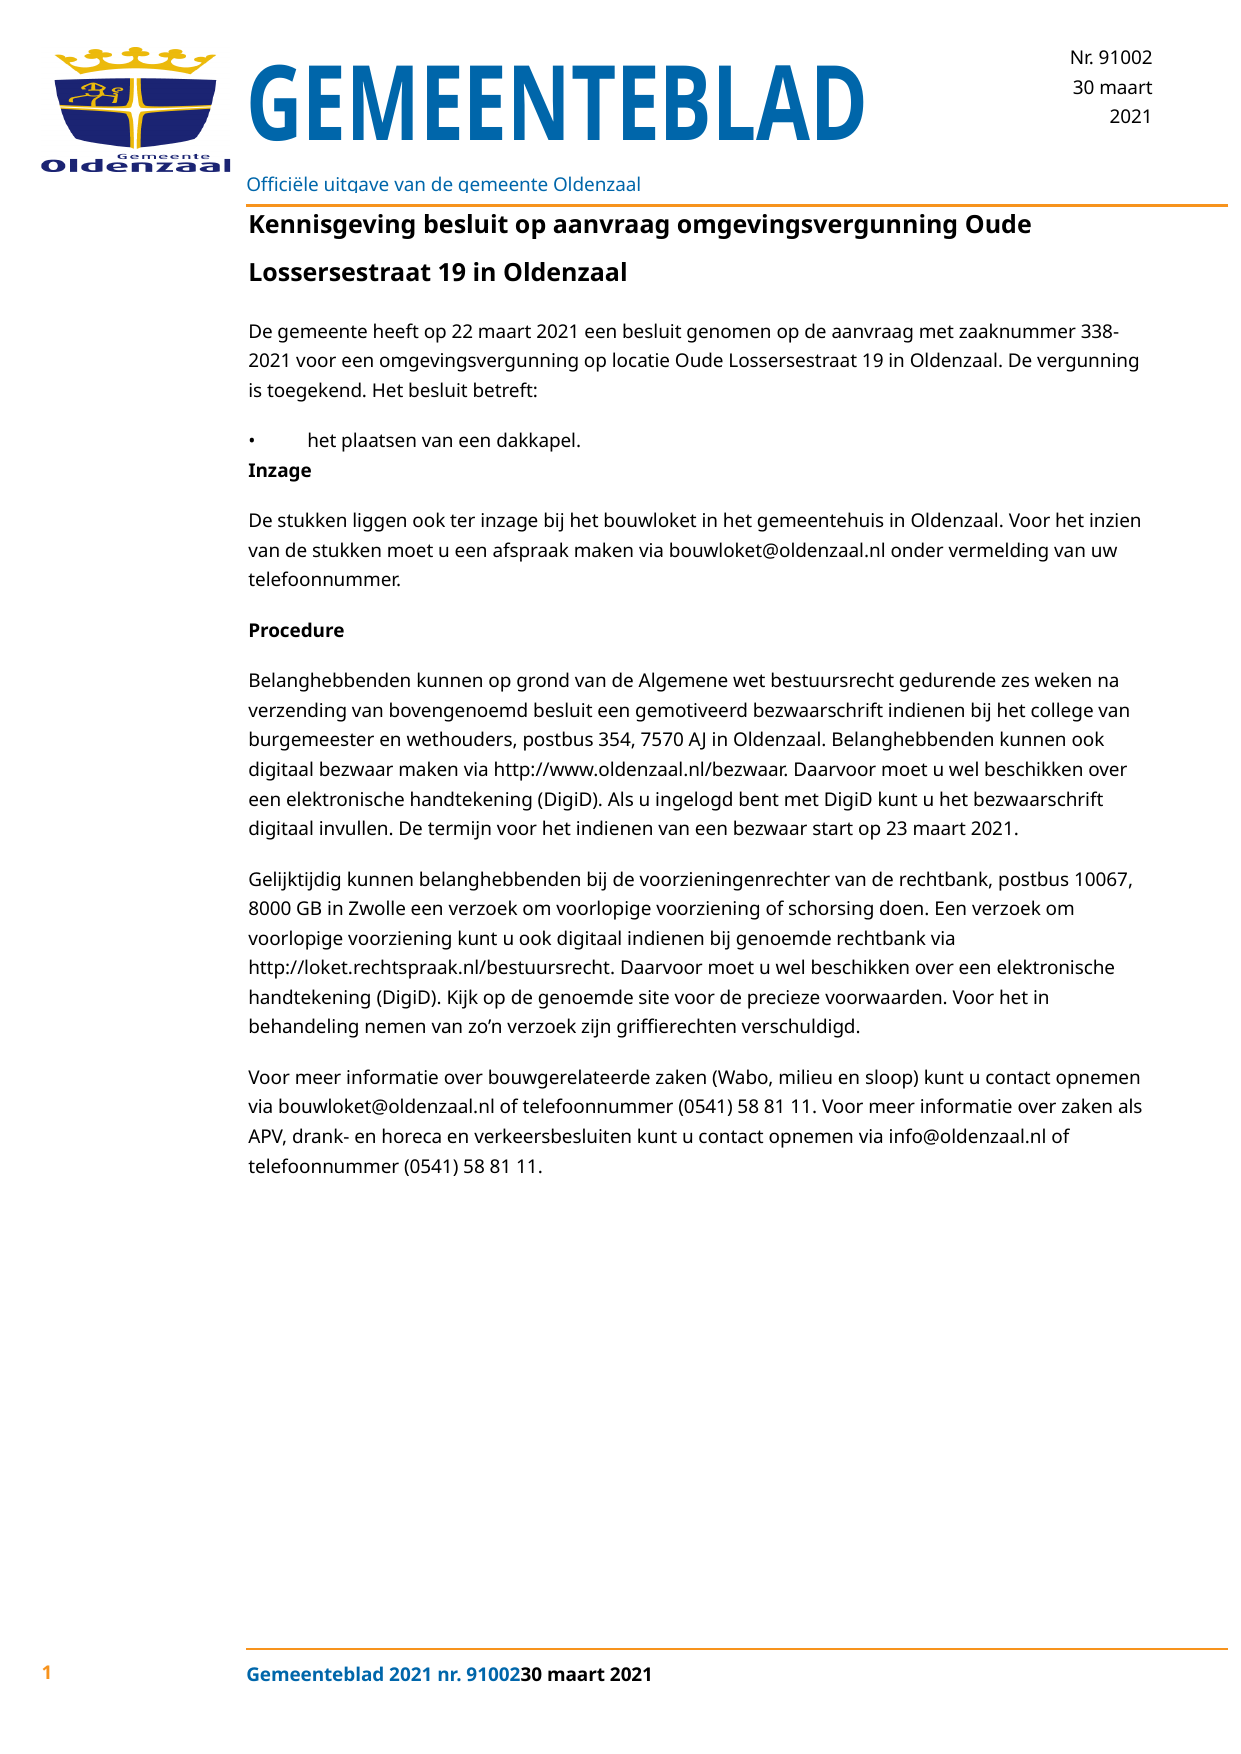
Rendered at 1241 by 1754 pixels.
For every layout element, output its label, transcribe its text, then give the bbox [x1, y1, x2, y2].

text Procedure [248, 617, 1152, 643]
text De stukken liggen ook ter inzage bij het bouwloket in het gemeentehuis in Oldenzaal. Voor het inzien van de stukken moet u een afspraak maken via bouwloket@oldenzaal.nl onder vermelding van uw telefoonnummer. [248, 507, 1152, 592]
text De gemeente heeft op 22 maart 2021 een besluit genomen op de aanvraag met zaaknummer 338-2021 voor een omgevingsvergunning op locatie Oude Lossersestraat 19 in Oldenzaal. De vergunning is toegekend. Het besluit betreft: [248, 318, 1152, 403]
list het plaatsen van een dakkapel. [248, 427, 1152, 453]
text Inzage [248, 457, 1152, 483]
text Voor meer informatie over bouwgerelateerde zaken (Wabo, milieu en sloop) kunt u contact opnemen via bouwloket@oldenzaal.nl of telefoonnummer (0541) 58 81 11. Voor meer informatie over zaken als APV, drank- en horeca en verkeersbesluiten kunt u contact opnemen via info@oldenzaal.nl of telefoonnummer (0541) 58 81 11. [248, 1064, 1152, 1179]
text Gelijktijdig kunnen belanghebbenden bij de voorzieningenrechter van de rechtbank, postbus 10067, 8000 GB in Zwolle een verzoek om voorlopige voorziening of schorsing doen. Een verzoek om voorlopige voorziening kunt u ook digitaal indienen bij genoemde rechtbank via http://loket.rechtspraak.nl/bestuursrecht. Daarvoor moet u wel beschikken over een elektronische handtekening (DigiD). Kijk op de genoemde site voor de precieze voorwaarden. Voor het in behandeling nemen van zo’n verzoek zijn griffierechten verschuldigd. [248, 866, 1152, 1039]
picture [41, 47, 231, 172]
text Kennisgeving besluit op aanvraag omgevingsvergunning Oude Lossersestraat 19 in Oldenzaal [248, 207, 1152, 288]
text Belanghebbenden kunnen op grond van de Algemene wet bestuursrecht gedurende zes weken na verzending van bovengenoemd besluit een gemotiveerd bezwaarschrift indienen bij het college van burgemeester en wethouders, postbus 354, 7570 AJ in Oldenzaal. Belanghebbenden kunnen ook digitaal bezwaar maken via http://www.oldenzaal.nl/bezwaar. Daarvoor moet u wel beschikken over een elektronische handtekening (DigiD). Als u ingelogd bent met DigiD kunt u het bezwaarschrift digitaal invullen. De termijn voor het indienen van een bezwaar start op 23 maart 2021. [248, 667, 1152, 841]
